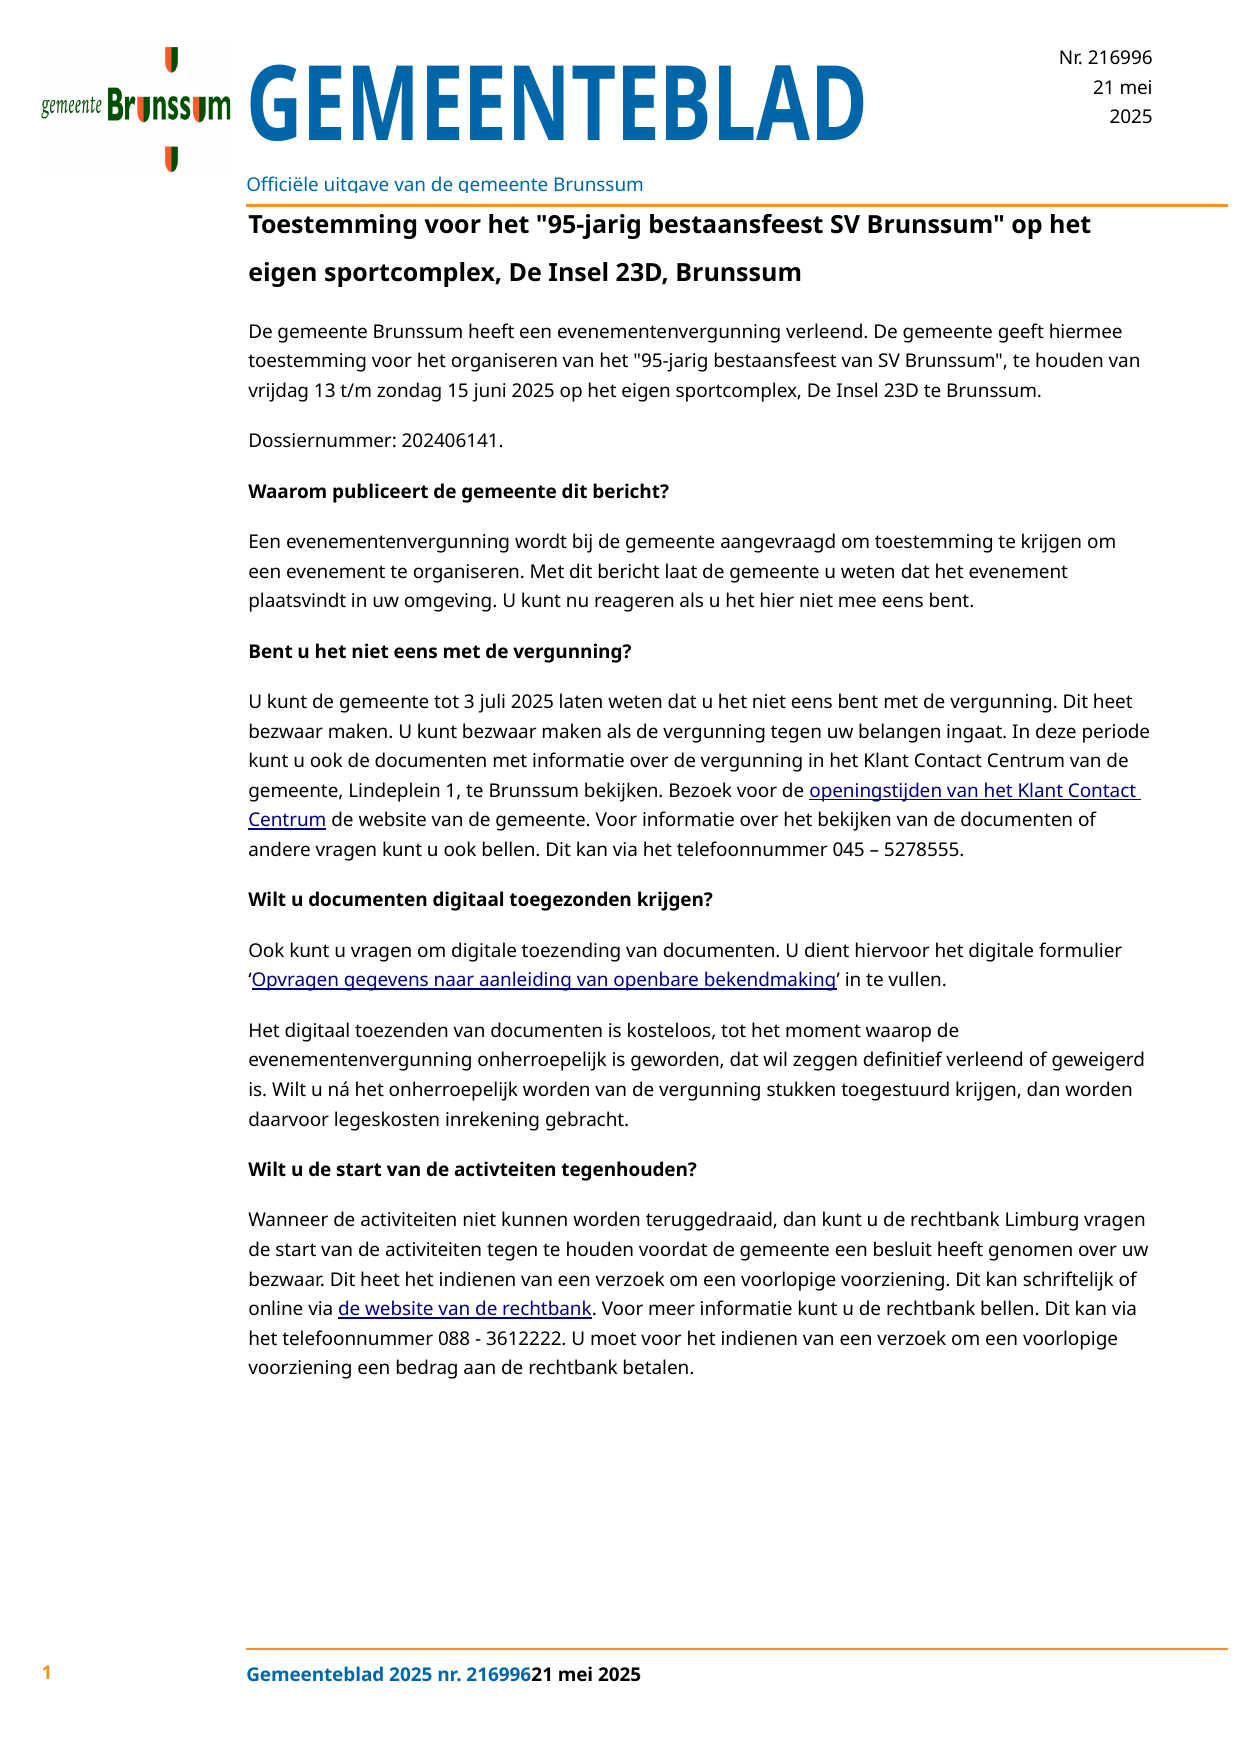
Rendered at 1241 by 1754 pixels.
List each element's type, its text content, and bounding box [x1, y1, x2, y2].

text Het digitaal toezenden van documenten is kosteloos, tot het moment waarop de evenementenvergunning onherroepelijk is geworden, dat wil zeggen definitief verleend of geweigerd is. Wilt u ná het onherroepelijk worden van de vergunning stukken toegestuurd krijgen, dan worden daarvoor legeskosten inrekening gebracht. [248, 1017, 1152, 1132]
text De gemeente Brunssum heeft een evenementenvergunning verleend. De gemeente geeft hiermee toestemming voor het organiseren van het "95-jarig bestaansfeest van SV Brunssum", te houden van vrijdag 13 t/m zondag 15 juni 2025 op het eigen sportcomplex, De Insel 23D te Brunssum. [248, 318, 1152, 403]
picture [41, 47, 231, 172]
text Waarom publiceert de gemeente dit bericht? [248, 478, 1152, 504]
text Bent u het niet eens met de vergunning? [248, 638, 1152, 664]
text Een evenementenvergunning wordt bij de gemeente aangevraagd om toestemming te krijgen om een evenement te organiseren. Met dit bericht laat de gemeente u weten dat het evenement plaatsvindt in uw omgeving. U kunt nu reageren als u het hier niet mee eens bent. [248, 528, 1152, 613]
text Wilt u documenten digitaal toegezonden krijgen? [248, 887, 1152, 912]
text Wanneer de activiteiten niet kunnen worden teruggedraaid, dan kunt u de rechtbank Limburg vragen de start van de activiteiten tegen te houden voordat de gemeente een besluit heeft genomen over uw bezwaar. Dit heet het indienen van een verzoek om een voorlopige voorziening. Dit kan schriftelijk of online via de website van de rechtbank. Voor meer informatie kunt u de rechtbank bellen. Dit kan via het telefoonnummer 088 - 3612222. U moet voor het indienen van een verzoek om een voorlopige voorziening een bedrag aan de rechtbank betalen. [248, 1207, 1152, 1380]
text Dossiernummer: 202406141. [248, 427, 1152, 453]
text U kunt de gemeente tot 3 juli 2025 laten weten dat u het niet eens bent met de vergunning. Dit heet bezwaar maken. U kunt bezwaar maken als de vergunning tegen uw belangen ingaat. In deze periode kunt u ook de documenten met informatie over de vergunning in het Klant Contact Centrum van de gemeente, Lindeplein 1, te Brunssum bekijken. Bezoek voor de openingstijden van het Klant Contact Centrum de website van de gemeente. Voor informatie over het bekijken van de documenten of andere vragen kunt u ook bellen. Dit kan via het telefoonnummer 045 – 5278555. [248, 688, 1152, 862]
text Wilt u de start van de activteiten tegenhouden? [248, 1156, 1152, 1182]
text Ook kunt u vragen om digitale toezending van documenten. U dient hiervoor het digitale formulier ‘Opvragen gegevens naar aanleiding van openbare bekendmaking’ in te vullen. [248, 937, 1152, 992]
text Toestemming voor het "95-jarig bestaansfeest SV Brunssum" op het eigen sportcomplex, De Insel 23D, Brunssum [248, 207, 1152, 288]
